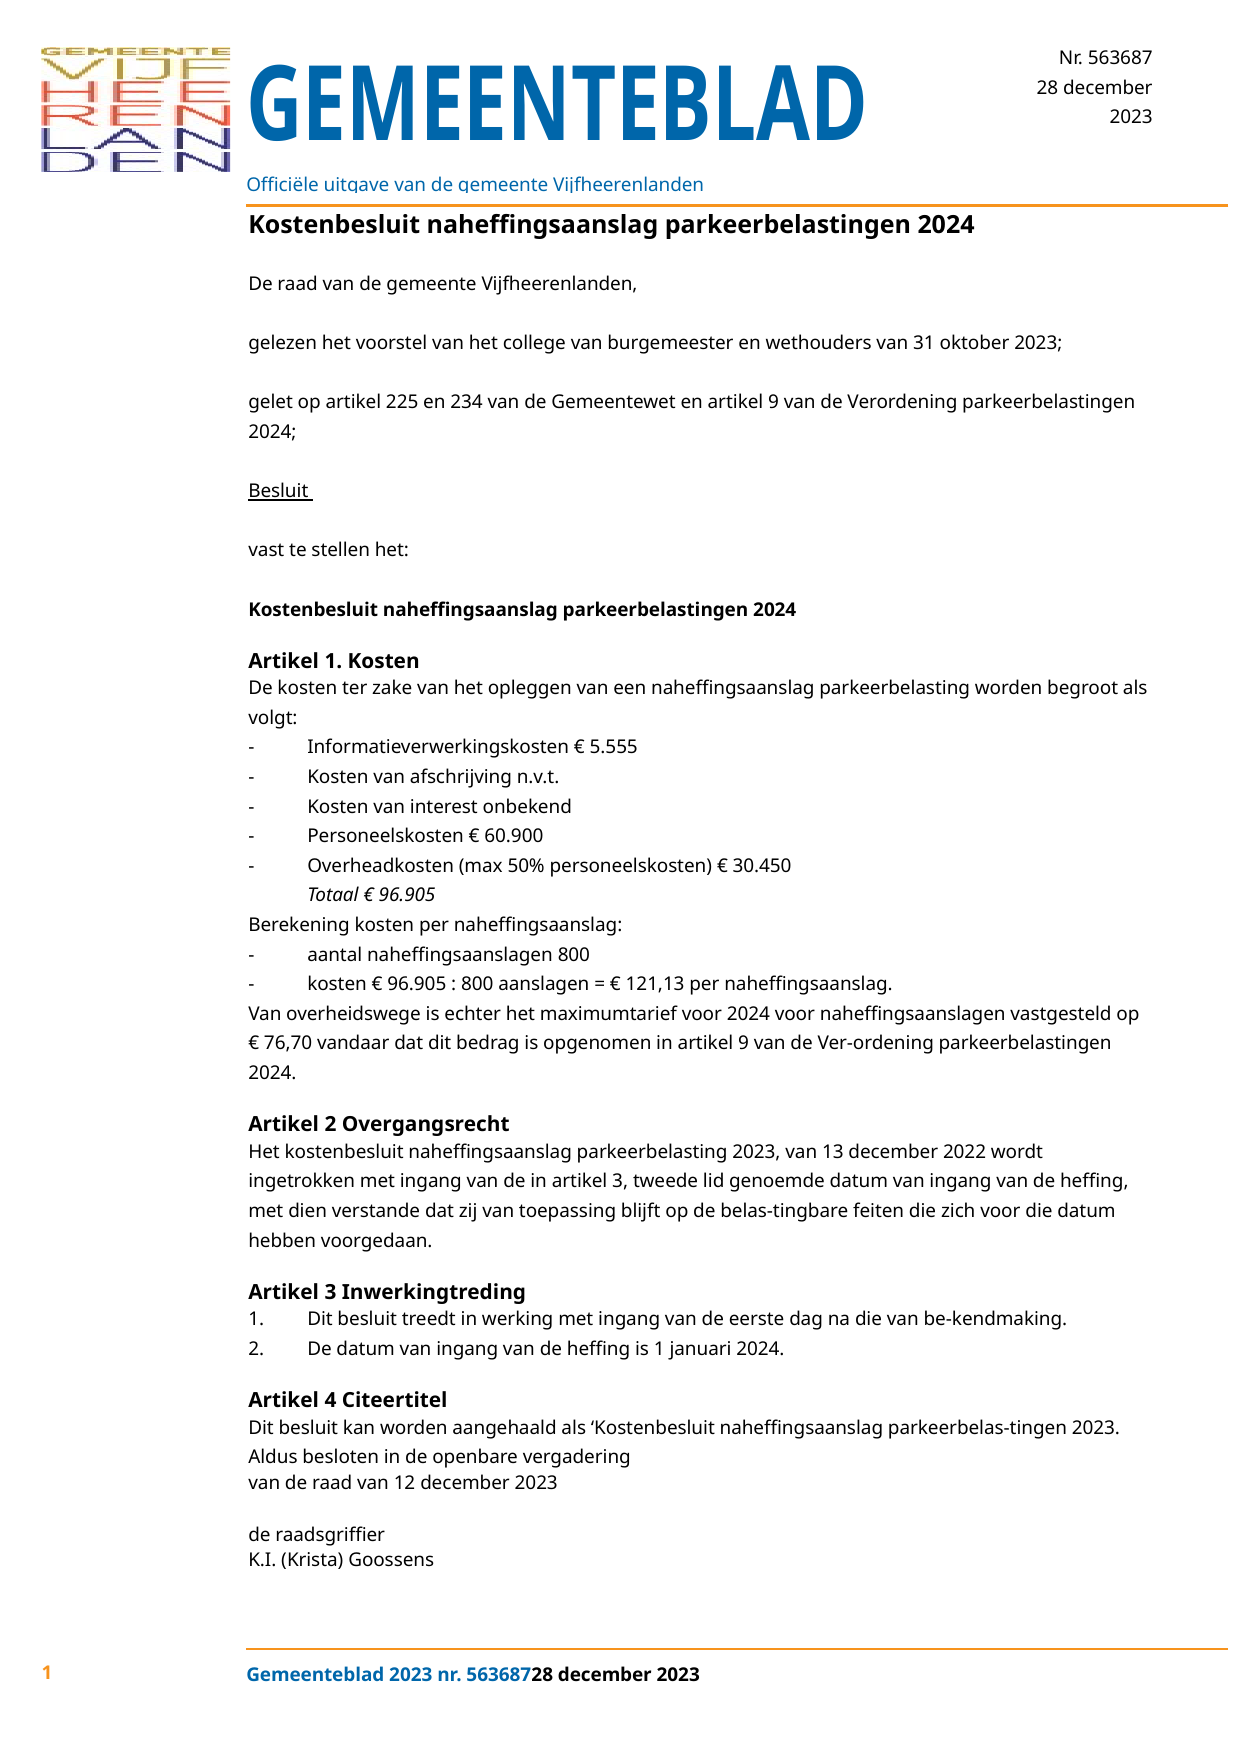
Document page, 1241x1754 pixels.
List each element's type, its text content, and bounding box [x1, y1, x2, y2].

text Het kostenbesluit naheffingsaanslag parkeerbelasting 2023, van 13 december 2022 wordt ingetrokken met ingang van de in artikel 3, tweede lid genoemde datum van ingang van de heffing, met dien verstande dat zij van toepassing blijft op de belas-tingbare feiten die zich voor die datum hebben voorgedaan. [248, 1138, 1152, 1252]
list Kosten van afschrijving n.v.t. [248, 763, 1152, 789]
list Personeelskosten € 60.900 [248, 822, 1152, 848]
text Aldus besloten in de openbare vergadering [248, 1444, 1152, 1469]
list Informatieverwerkingskosten € 5.555 [248, 734, 1152, 759]
list aantal naheffingsaanslagen 800 [248, 941, 1152, 967]
text van de raad van 12 december 2023 [248, 1469, 1152, 1495]
text Besluit [248, 477, 1152, 503]
picture [41, 47, 231, 172]
list Totaal € 96.905 [248, 882, 1152, 907]
list Kosten van interest onbekend [248, 793, 1152, 819]
text Artikel 3 Inwerkingtreding [248, 1277, 1152, 1306]
text gelezen het voorstel van het college van burgemeester en wethouders van 31 oktober 2023; [248, 329, 1152, 355]
text Artikel 1. Kosten [248, 646, 1152, 674]
text vast te stellen het: [248, 537, 1152, 562]
text gelet op artikel 225 en 234 van de Gemeentewet en artikel 9 van de Verordening parkeerbelastingen 2024; [248, 389, 1152, 444]
list Overheadkosten (max 50% personeelskosten) € 30.450 [248, 852, 1152, 878]
list Dit besluit treedt in werking met ingang van de eerste dag na die van be-kendmaking. [248, 1306, 1152, 1331]
text K.I. (Krista) Goossens [248, 1547, 1152, 1572]
text Artikel 4 Citeertitel [248, 1386, 1152, 1414]
text Van overheidswege is echter het maximumtarief voor 2024 voor naheffingsaanslagen vastgesteld op € 76,70 vandaar dat dit bedrag is opgenomen in artikel 9 van de Ver-ordening parkeerbelastingen 2024. [248, 1000, 1152, 1085]
text De kosten ter zake van het opleggen van een naheffingsaanslag parkeerbelasting worden begroot als volgt: [248, 674, 1152, 730]
list De datum van ingang van de heffing is 1 januari 2024. [248, 1335, 1152, 1361]
text Artikel 2 Overgangsrecht [248, 1109, 1152, 1138]
list kosten € 96.905 : 800 aanslagen = € 121,13 per naheffingsaanslag. [248, 970, 1152, 996]
text Dit besluit kan worden aangehaald als ‘Kostenbesluit naheffingsaanslag parkeerbelas-tingen 2023. [248, 1414, 1152, 1440]
text Kostenbesluit naheffingsaanslag parkeerbelastingen 2024 [248, 596, 1152, 621]
text De raad van de gemeente Vijfheerenlanden, [248, 270, 1152, 296]
text Berekening kosten per naheffingsaanslag: [248, 911, 1152, 937]
text de raadsgriffier [248, 1521, 1152, 1547]
text Kostenbesluit naheffingsaanslag parkeerbelastingen 2024 [248, 207, 1152, 241]
